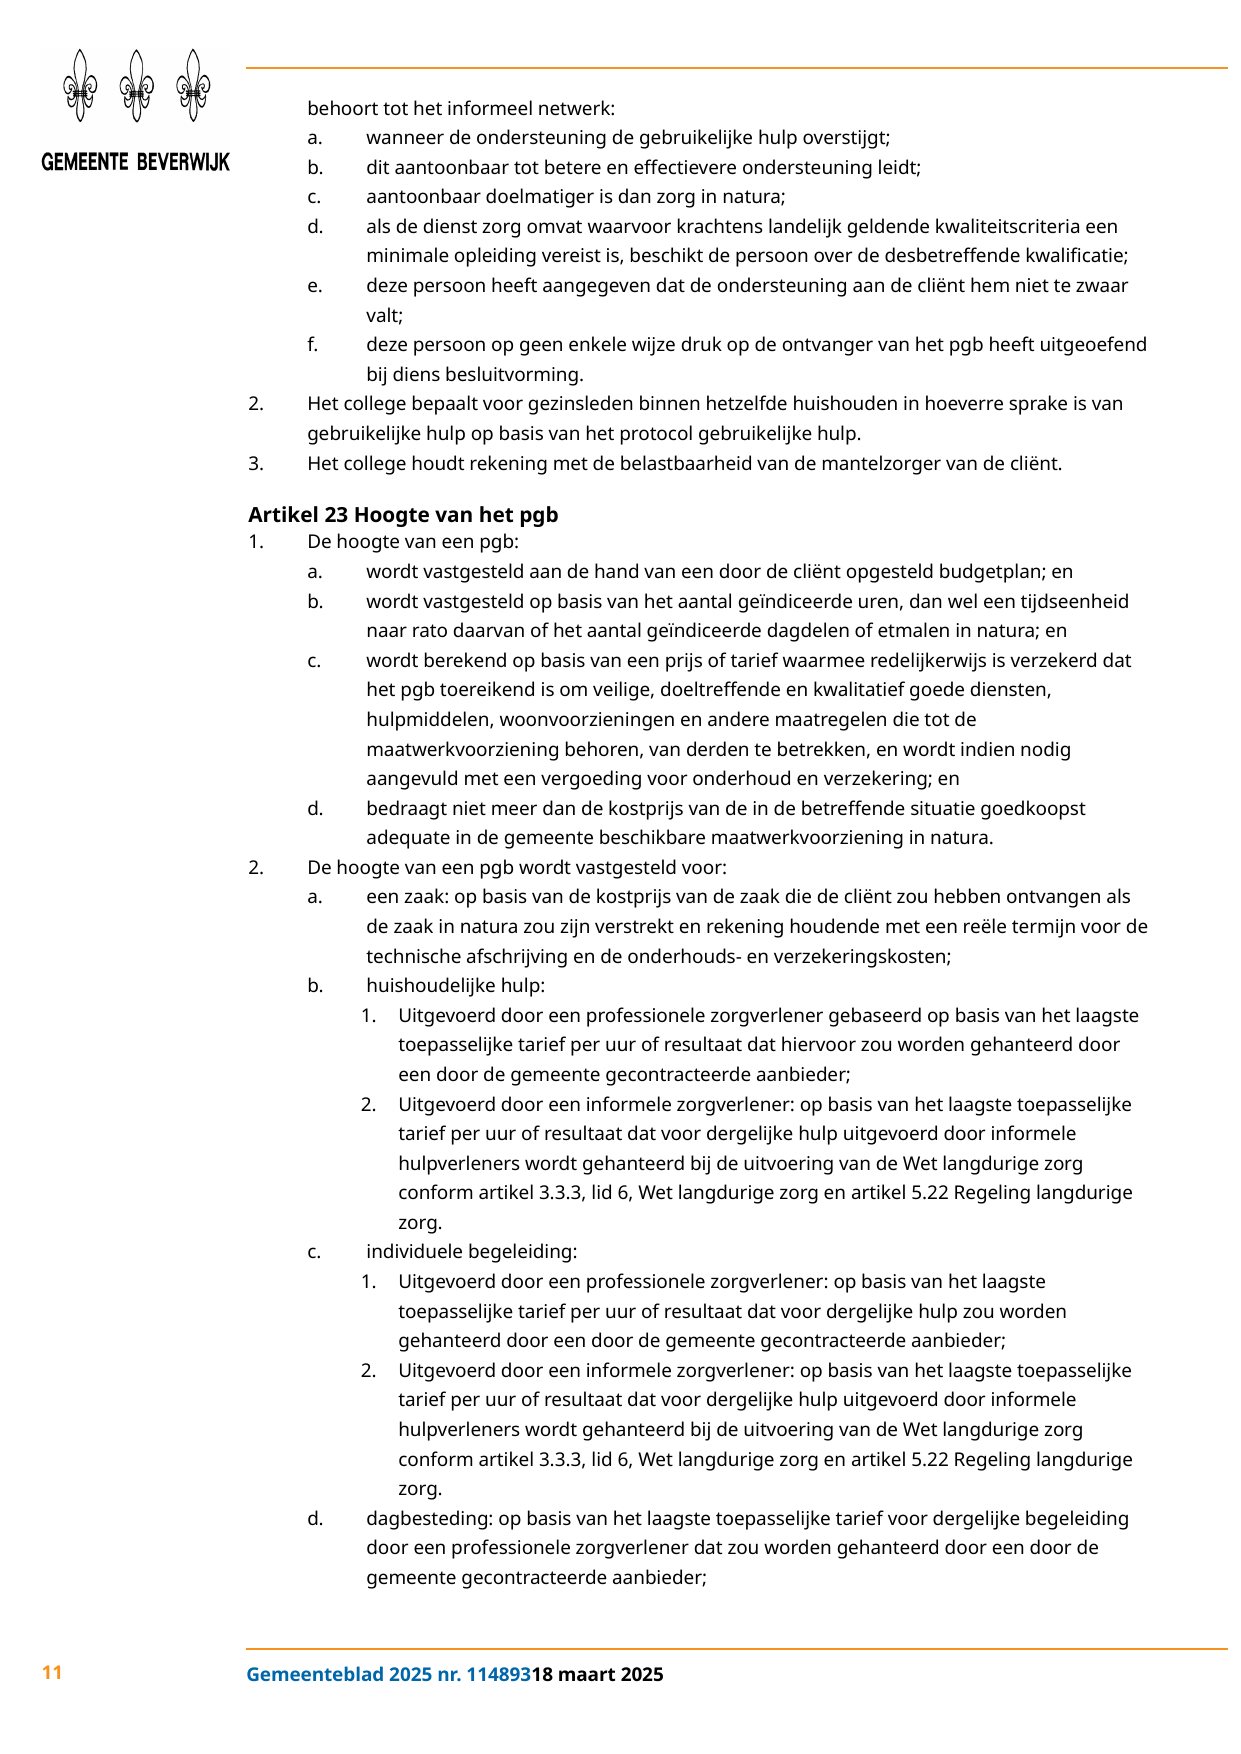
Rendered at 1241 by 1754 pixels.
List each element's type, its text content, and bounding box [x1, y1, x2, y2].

list huishoudelijke hulp: [307, 972, 1152, 998]
list Uitgevoerd door een professionele zorgverlener gebaseerd op basis van het laagste toepasselijke tarief per uur of resultaat dat hiervoor zou worden gehanteerd door een door de gemeente gecontracteerde aanbieder; [361, 1002, 1152, 1087]
list deze persoon heeft aangegeven dat de ondersteuning aan de cliënt hem niet te zwaar valt; [307, 272, 1152, 328]
list aantoonbaar doelmatiger is dan zorg in natura; [307, 183, 1152, 209]
list wordt berekend op basis van een prijs of tarief waarmee redelijkerwijs is verzekerd dat het pgb toereikend is om veilige, doeltreffende en kwalitatief goede diensten, hulpmiddelen, woonvoorzieningen en andere maatregelen die tot de maatwerkvoorziening behoren, van derden te betrekken, en wordt indien nodig aangevuld met een vergoeding voor onderhoud en verzekering; en [307, 647, 1152, 791]
list De hoogte van een pgb wordt vastgesteld voor: [248, 854, 1152, 880]
list Uitgevoerd door een informele zorgverlener: op basis van het laagste toepasselijke tarief per uur of resultaat dat voor dergelijke hulp uitgevoerd door informele hulpverleners wordt gehanteerd bij de uitvoering van de Wet langdurige zorg conform artikel 3.3.3, lid 6, Wet langdurige zorg en artikel 5.22 Regeling langdurige zorg. [361, 1091, 1152, 1235]
list dit aantoonbaar tot betere en effectievere ondersteuning leidt; [307, 154, 1152, 180]
picture [41, 47, 231, 172]
list deze persoon op geen enkele wijze druk op de ontvanger van het pgb heeft uitgeoefend bij diens besluitvorming. [307, 331, 1152, 387]
list Het college houdt rekening met de belastbaarheid van de mantelzorger van de cliënt. [248, 450, 1152, 476]
list Het college bepaalt voor gezinsleden binnen hetzelfde huishouden in hoeverre sprake is van gebruikelijke hulp op basis van het protocol gebruikelijke hulp. [248, 391, 1152, 446]
list individuele begeleiding: [307, 1239, 1152, 1264]
list Uitgevoerd door een professionele zorgverlener: op basis van het laagste toepasselijke tarief per uur of resultaat dat voor dergelijke hulp zou worden gehanteerd door een door de gemeente gecontracteerde aanbieder; [361, 1268, 1152, 1353]
list wordt vastgesteld op basis van het aantal geïndiceerde uren, dan wel een tijdseenheid naar rato daarvan of het aantal geïndiceerde dagdelen of etmalen in natura; en [307, 588, 1152, 643]
list wordt vastgesteld aan de hand van een door de cliënt opgesteld budgetplan; en [307, 558, 1152, 584]
text Artikel 23 Hoogte van het pgb [248, 500, 1152, 529]
list een zaak: op basis van de kostprijs van de zaak die de cliënt zou hebben ontvangen als de zaak in natura zou zijn verstrekt en rekening houdende met een reële termijn voor de technische afschrijving en de onderhouds- en verzekeringskosten; [307, 884, 1152, 968]
list wanneer de ondersteuning de gebruikelijke hulp overstijgt; [307, 124, 1152, 150]
list bedraagt niet meer dan de kostprijs van de in de betreffende situatie goedkoopst adequate in de gemeente beschikbare maatwerkvoorziening in natura. [307, 795, 1152, 850]
list dagbesteding: op basis van het laagste toepasselijke tarief voor dergelijke begeleiding door een professionele zorgverlener dat zou worden gehanteerd door een door de gemeente gecontracteerde aanbieder; [307, 1505, 1152, 1590]
list Uitgevoerd door een informele zorgverlener: op basis van het laagste toepasselijke tarief per uur of resultaat dat voor dergelijke hulp uitgevoerd door informele hulpverleners wordt gehanteerd bij de uitvoering van de Wet langdurige zorg conform artikel 3.3.3, lid 6, Wet langdurige zorg en artikel 5.22 Regeling langdurige zorg. [361, 1357, 1152, 1501]
list als de dienst zorg omvat waarvoor krachtens landelijk geldende kwaliteitscriteria een minimale opleiding vereist is, beschikt de persoon over de desbetreffende kwalificatie; [307, 213, 1152, 268]
list De hoogte van een pgb: [248, 529, 1152, 554]
list behoort tot het informeel netwerk: [248, 95, 1152, 121]
